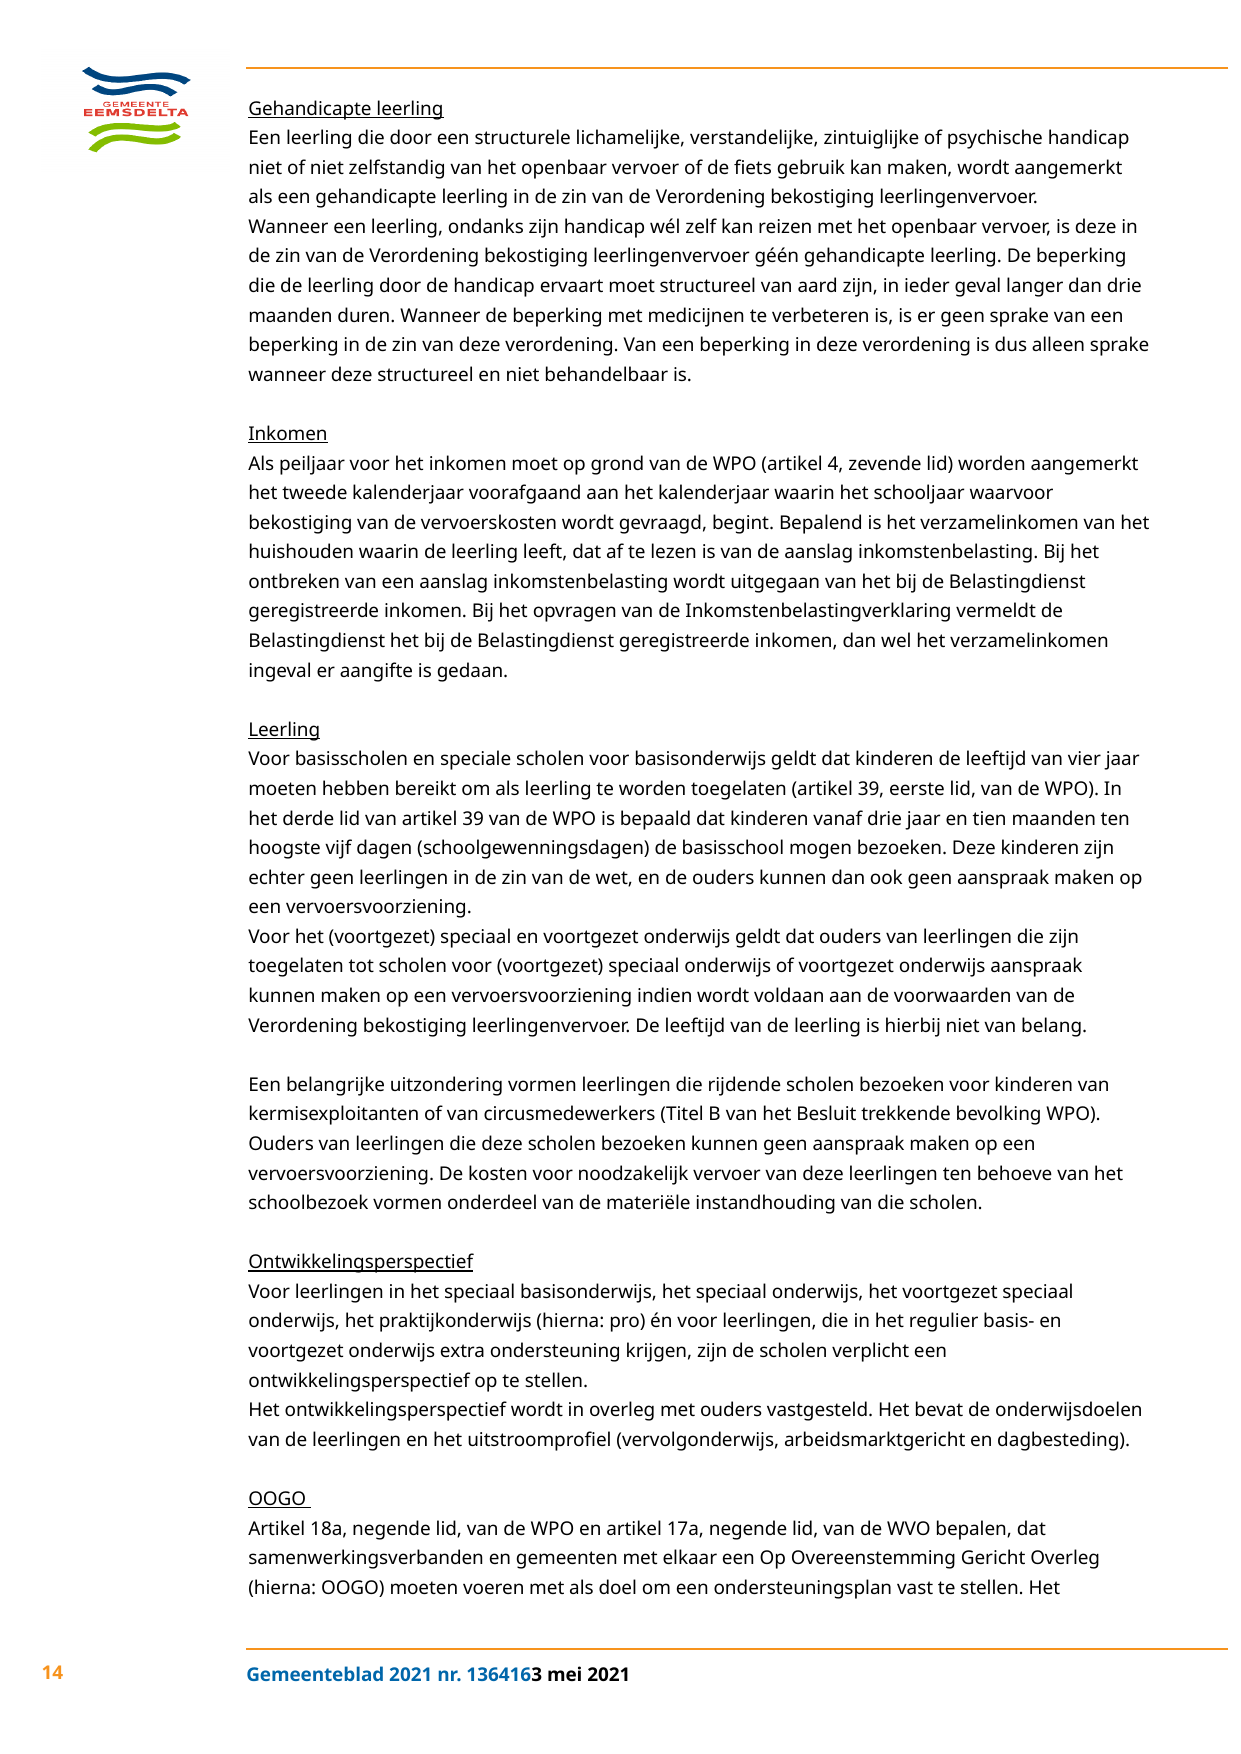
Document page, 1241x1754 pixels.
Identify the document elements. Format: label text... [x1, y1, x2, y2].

text Voor het (voortgezet) speciaal en voortgezet onderwijs geldt dat ouders van leerlingen die zijn toegelaten tot scholen voor (voortgezet) speciaal onderwijs of voortgezet onderwijs aanspraak kunnen maken op een vervoersvoorziening indien wordt voldaan aan de voorwaarden van de Verordening bekostiging leerlingenvervoer. De leeftijd van de leerling is hierbij niet van belang. [248, 923, 1152, 1038]
text Voor leerlingen in het speciaal basisonderwijs, het speciaal onderwijs, het voortgezet speciaal onderwijs, het praktijkonderwijs (hierna: pro) én voor leerlingen, die in het regulier basis- en voortgezet onderwijs extra ondersteuning krijgen, zijn de scholen verplicht een ontwikkelingsperspectief op te stellen. [248, 1278, 1152, 1393]
picture [41, 47, 231, 172]
text Gehandicapte leerling [248, 95, 1152, 121]
text Voor basisscholen en speciale scholen voor basisonderwijs geldt dat kinderen de leeftijd van vier jaar moeten hebben bereikt om als leerling te worden toegelaten (artikel 39, eerste lid, van de WPO). In het derde lid van artikel 39 van de WPO is bepaald dat kinderen vanaf drie jaar en tien maanden ten hoogste vijf dagen (schoolgewenningsdagen) de basisschool mogen bezoeken. Deze kinderen zijn echter geen leerlingen in de zin van de wet, en de ouders kunnen dan ook geen aanspraak maken op een vervoersvoorziening. [248, 746, 1152, 919]
text Ontwikkelingsperspectief [248, 1248, 1152, 1274]
text Als peiljaar voor het inkomen moet op grond van de WPO (artikel 4, zevende lid) worden aangemerkt het tweede kalenderjaar voorafgaand aan het kalenderjaar waarin het schooljaar waarvoor bekostiging van de vervoerskosten wordt gevraagd, begint. Bepalend is het verzamelinkomen van het huishouden waarin de leerling leeft, dat af te lezen is van de aanslag inkomstenbelasting. Bij het ontbreken van een aanslag inkomstenbelasting wordt uitgegaan van het bij de Belastingdienst geregistreerde inkomen. Bij het opvragen van de Inkomstenbelastingverklaring vermeldt de Belastingdienst het bij de Belastingdienst geregistreerde inkomen, dan wel het verzamelinkomen ingeval er aangifte is gedaan. [248, 450, 1152, 683]
text Wanneer een leerling, ondanks zijn handicap wél zelf kan reizen met het openbaar vervoer, is deze in de zin van de Verordening bekostiging leerlingenvervoer géén gehandicapte leerling. De beperking die de leerling door de handicap ervaart moet structureel van aard zijn, in ieder geval langer dan drie maanden duren. Wanneer de beperking met medicijnen te verbeteren is, is er geen sprake van een beperking in de zin van deze verordening. Van een beperking in deze verordening is dus alleen sprake wanneer deze structureel en niet behandelbaar is. [248, 213, 1152, 387]
text Artikel 18a, negende lid, van de WPO en artikel 17a, negende lid, van de WVO bepalen, dat samenwerkingsverbanden en gemeenten met elkaar een Op Overeenstemming Gericht Overleg (hierna: OOGO) moeten voeren met als doel om een ondersteuningsplan vast te stellen. Het [248, 1515, 1152, 1600]
text Het ontwikkelingsperspectief wordt in overleg met ouders vastgesteld. Het bevat de onderwijsdoelen van de leerlingen en het uitstroomprofiel (vervolgonderwijs, arbeidsmarktgericht en dagbesteding). [248, 1396, 1152, 1452]
text OOGO [248, 1485, 1152, 1511]
text Een belangrijke uitzondering vormen leerlingen die rijdende scholen bezoeken voor kinderen van kermisexploitanten of van circusmedewerkers (Titel B van het Besluit trekkende bevolking WPO). Ouders van leerlingen die deze scholen bezoeken kunnen geen aanspraak maken op een vervoersvoorziening. De kosten voor noodzakelijk vervoer van deze leerlingen ten behoeve van het schoolbezoek vormen onderdeel van de materiële instandhouding van die scholen. [248, 1071, 1152, 1215]
text Een leerling die door een structurele lichamelijke, verstandelijke, zintuiglijke of psychische handicap niet of niet zelfstandig van het openbaar vervoer of de fiets gebruik kan maken, wordt aangemerkt als een gehandicapte leerling in de zin van de Verordening bekostiging leerlingenvervoer. [248, 124, 1152, 209]
text Leerling [248, 716, 1152, 742]
text Inkomen [248, 420, 1152, 446]
